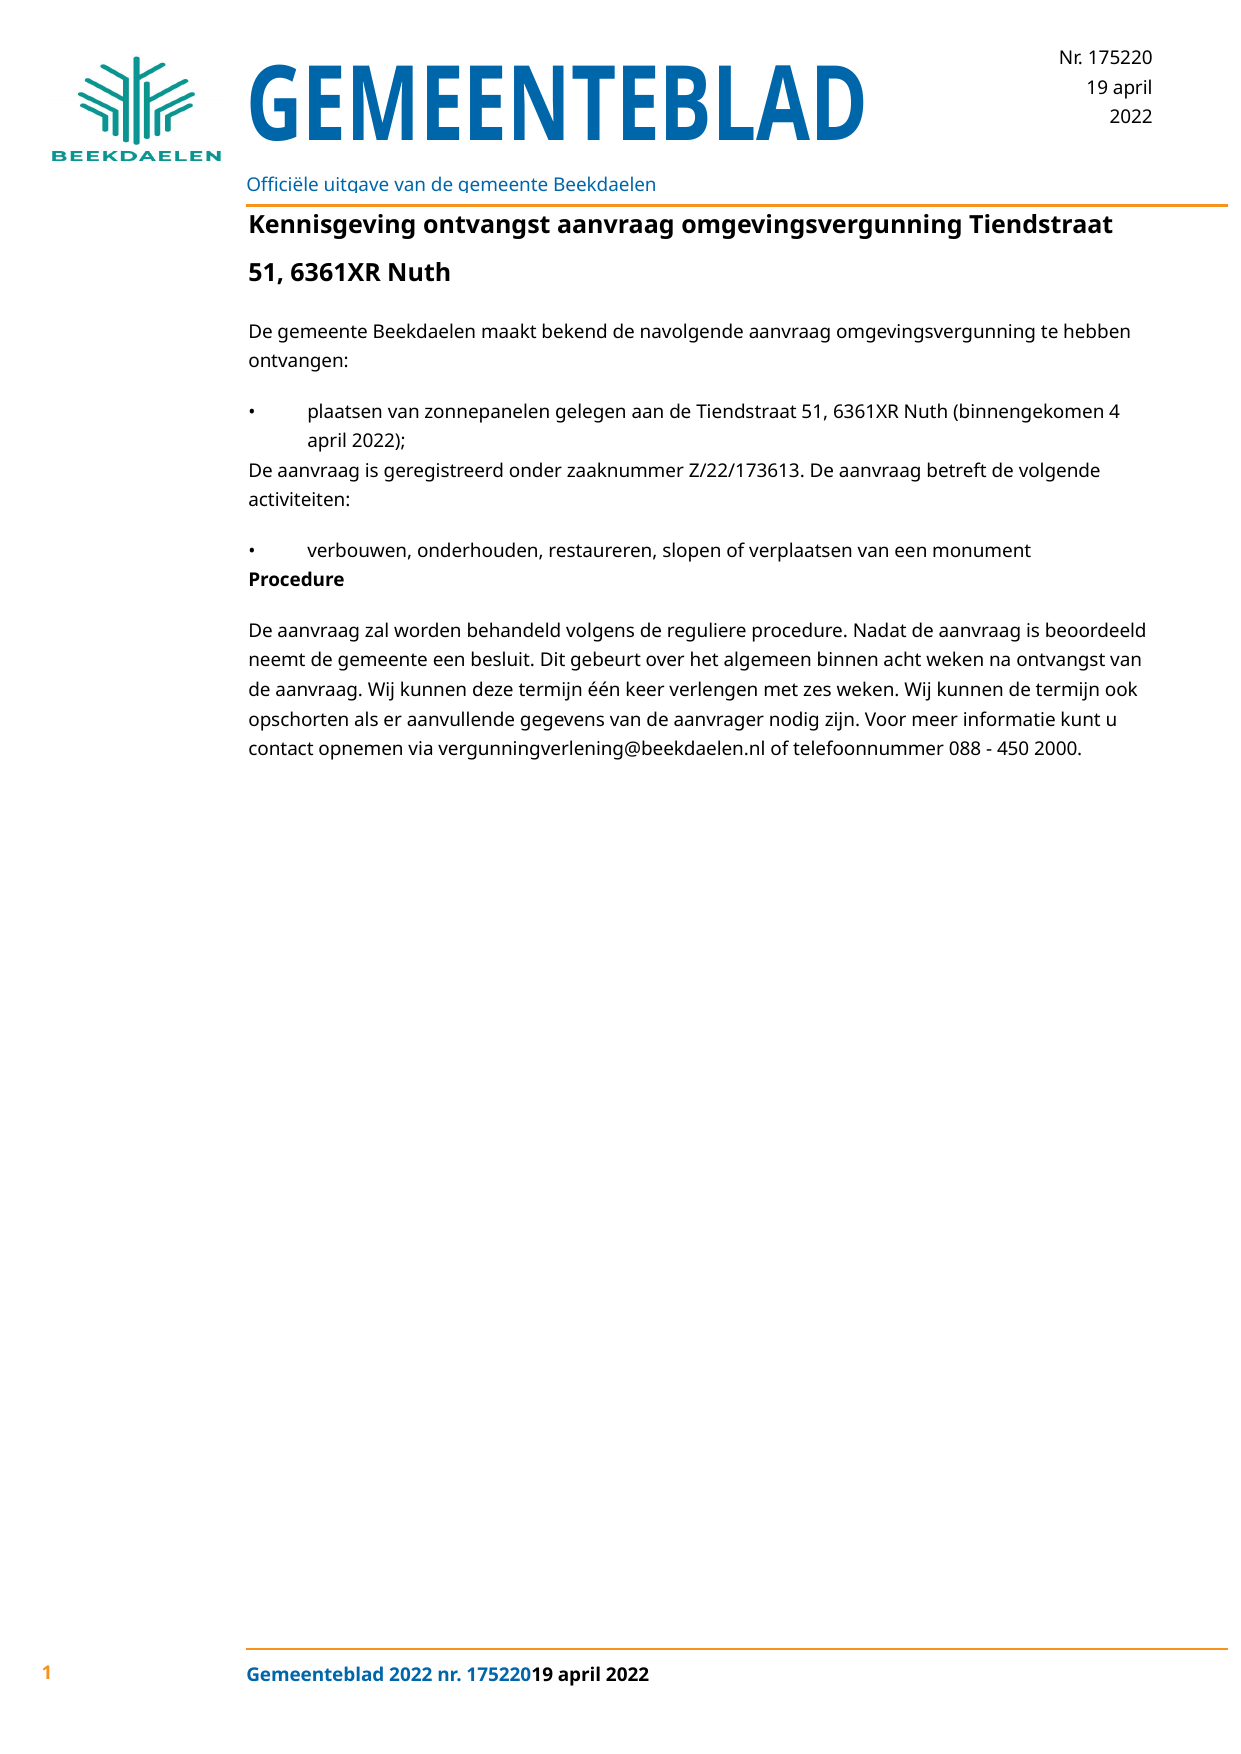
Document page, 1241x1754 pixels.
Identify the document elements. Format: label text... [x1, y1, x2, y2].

text De aanvraag is geregistreerd onder zaaknummer Z/22/173613. De aanvraag betreft de volgende activiteiten: [248, 457, 1152, 512]
text De gemeente Beekdaelen maakt bekend de navolgende aanvraag omgevingsvergunning te hebben ontvangen: [248, 318, 1152, 373]
text De aanvraag zal worden behandeld volgens de reguliere procedure. Nadat de aanvraag is beoordeeld neemt de gemeente een besluit. Dit gebeurt over het algemeen binnen acht weken na ontvangst van de aanvraag. Wij kunnen deze termijn één keer verlengen met zes weken. Wij kunnen de termijn ook opschorten als er aanvullende gegevens van de aanvrager nodig zijn. Voor meer informatie kunt u contact opnemen via vergunningverlening@beekdaelen.nl of telefoonnummer 088 - 450 2000. [248, 617, 1152, 761]
list plaatsen van zonnepanelen gelegen aan de Tiendstraat 51, 6361XR Nuth (binnengekomen 4 april 2022); [248, 398, 1152, 453]
picture [41, 47, 231, 172]
text Procedure [248, 567, 1152, 592]
text Kennisgeving ontvangst aanvraag omgevingsvergunning Tiendstraat 51, 6361XR Nuth [248, 207, 1152, 288]
list verbouwen, onderhouden, restaureren, slopen of verplaatsen van een monument [248, 537, 1152, 563]
